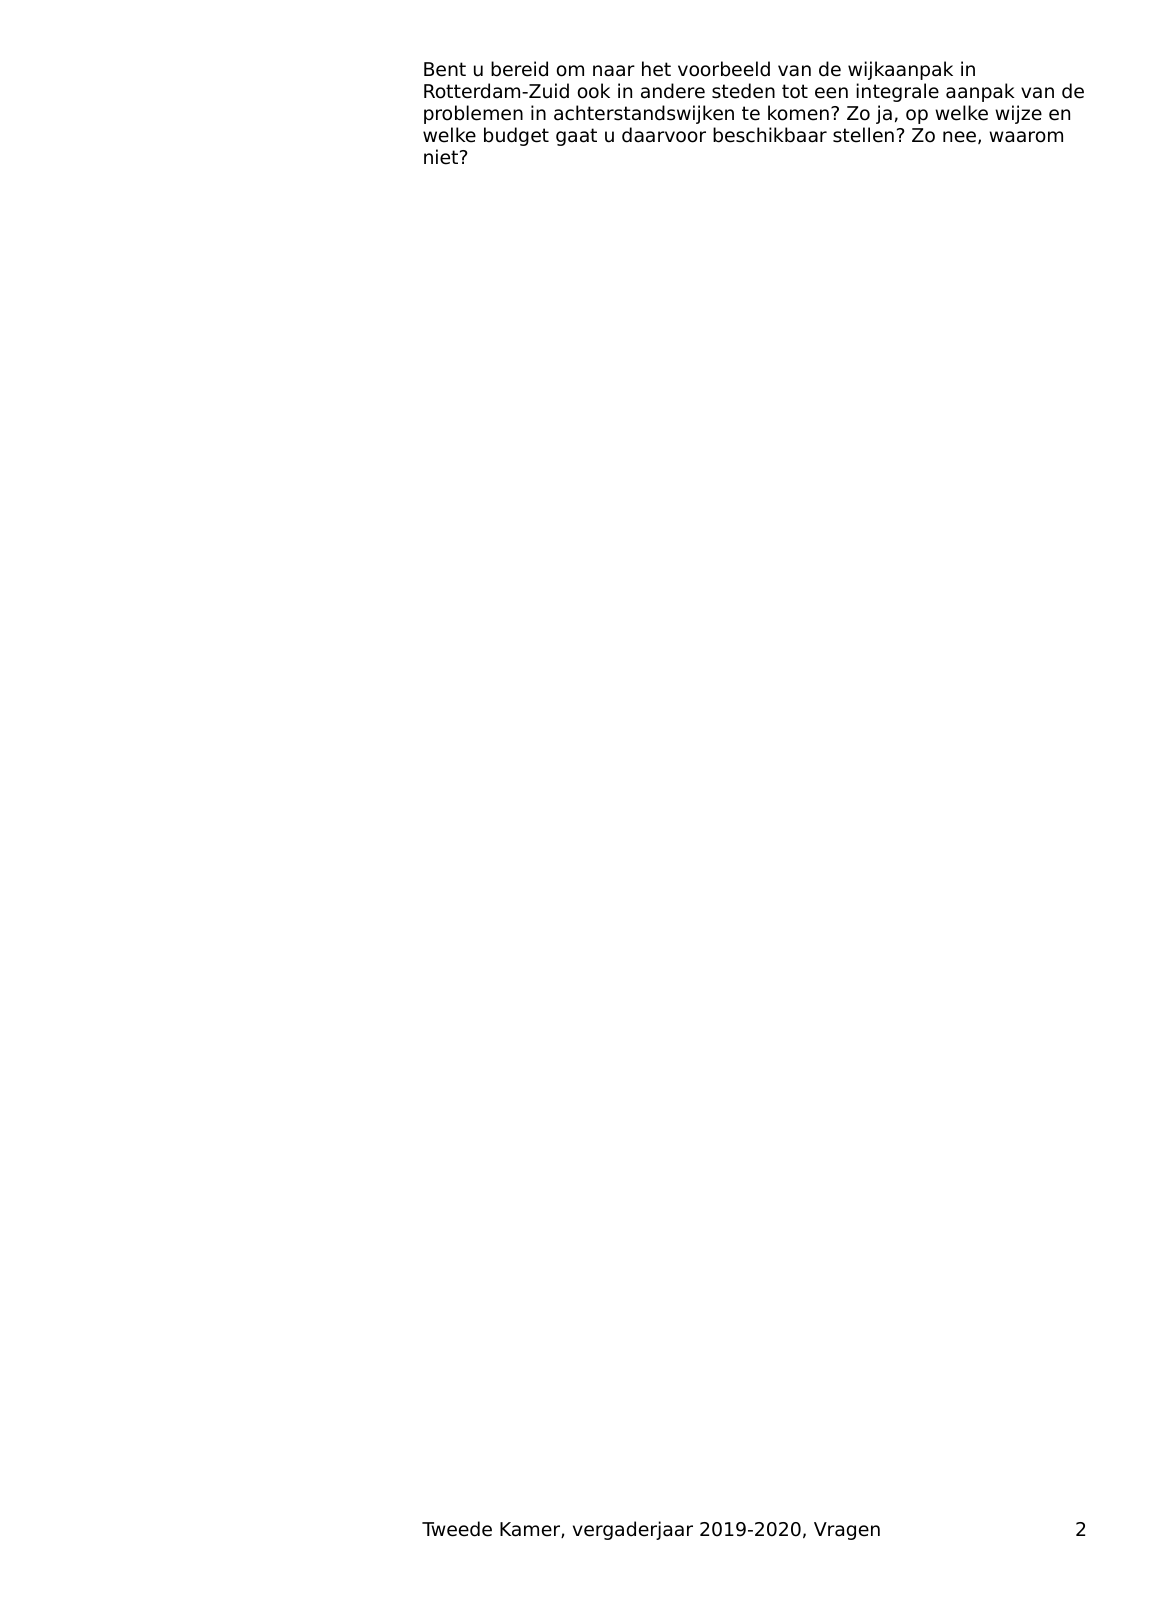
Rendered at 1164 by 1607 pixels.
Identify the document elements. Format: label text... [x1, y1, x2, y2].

text Bent u bereid om naar het voorbeeld van de wijkaanpak in Rotterdam-Zuid ook in andere steden tot een integrale aanpak van de problemen in achterstandswijken te komen? Zo ja, op welke wijze en welke budget gaat u daarvoor beschikbaar stellen? Zo nee, waarom niet? [422, 59, 1087, 169]
